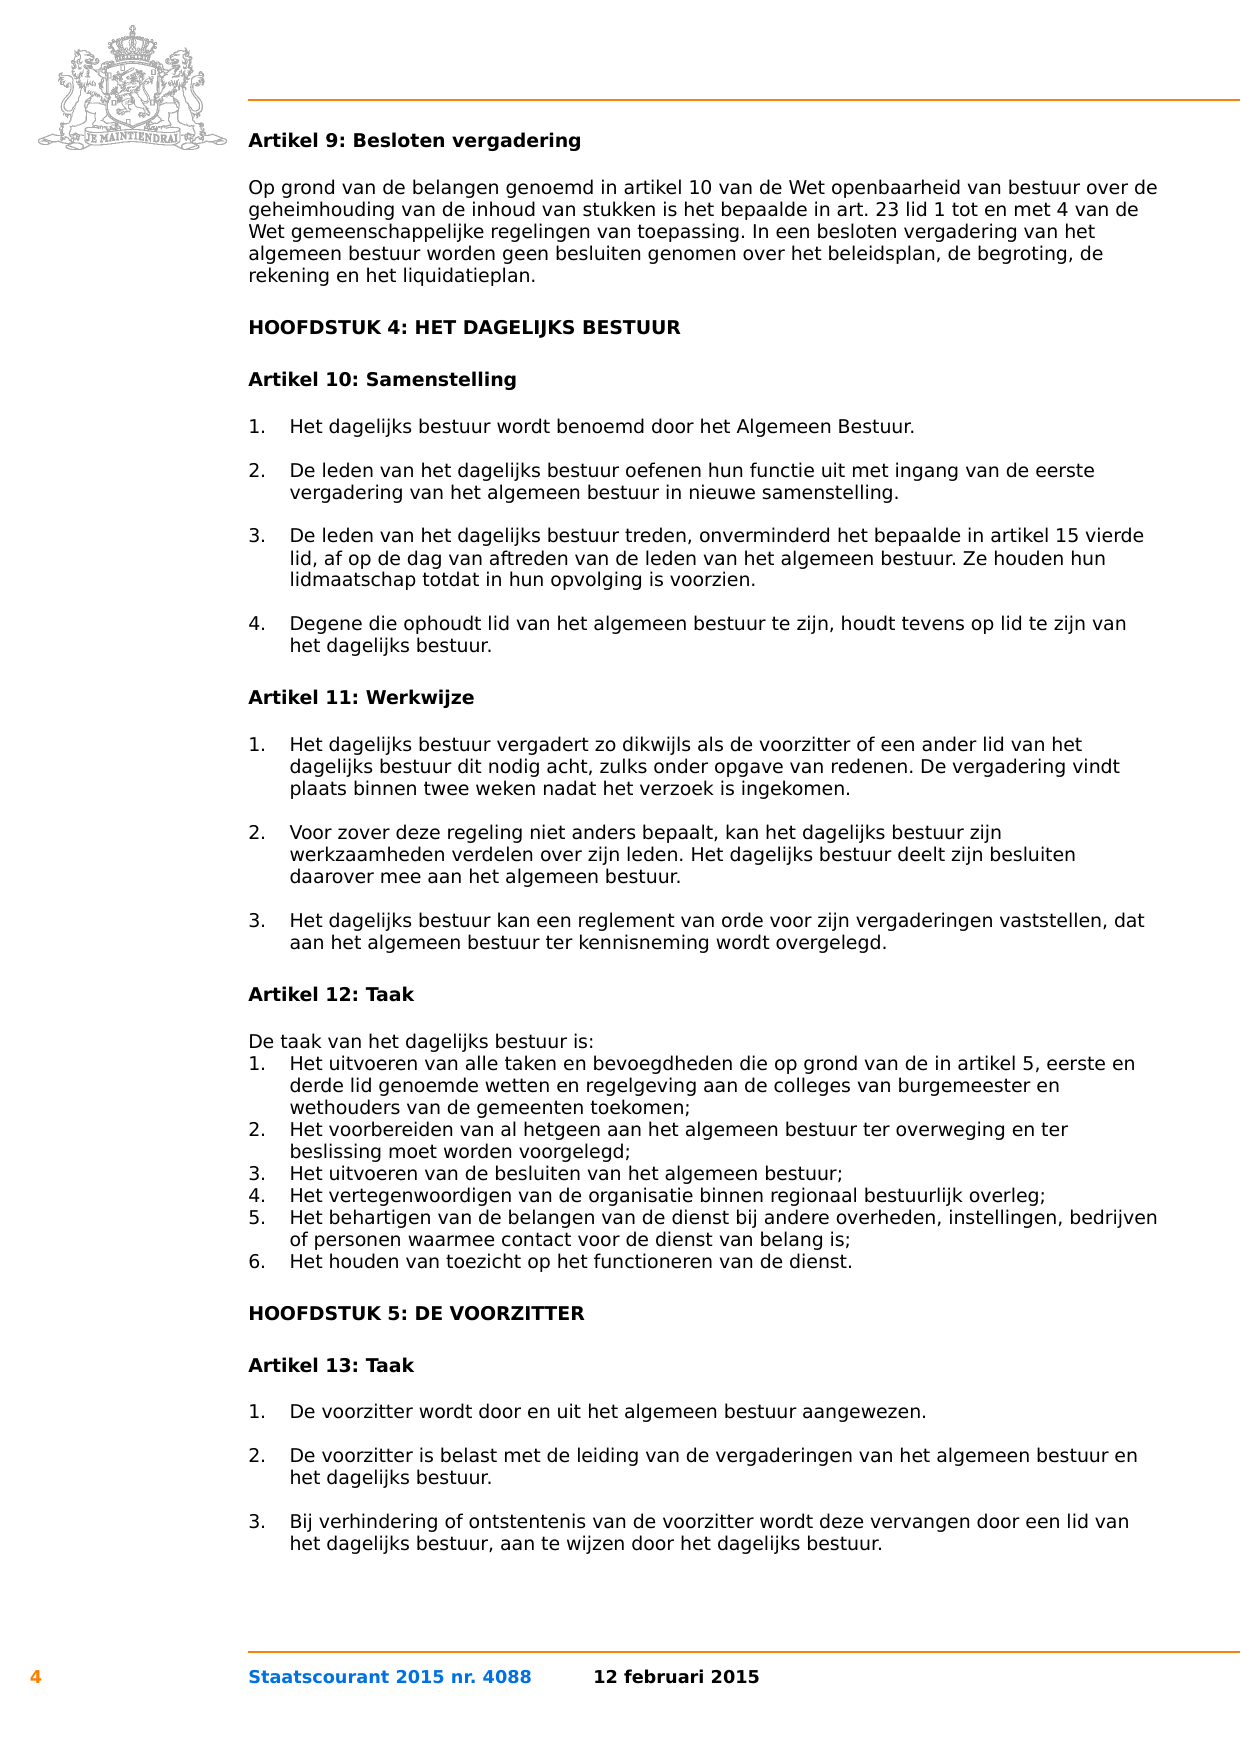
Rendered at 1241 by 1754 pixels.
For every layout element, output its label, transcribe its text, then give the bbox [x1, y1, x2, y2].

text Op grond van de belangen genoemd in artikel 10 van de Wet openbaarheid van bestuur over de geheimhouding van de inhoud van stukken is het bepaalde in art. 23 lid 1 tot en met 4 van de Wet gemeenschappelijke regelingen van toepassing. In een besloten vergadering van het algemeen bestuur worden geen besluiten genomen over het beleidsplan, de begroting, de rekening en het liquidatieplan. [248, 177, 1163, 287]
text 4. Degene die ophoudt lid van het algemeen bestuur te zijn, houdt tevens op lid te zijn van het dagelijks bestuur. [248, 613, 1163, 657]
subtitle Artikel 9: Besloten vergadering [248, 130, 1163, 152]
subtitle Artikel 10: Samenstelling [248, 369, 1163, 391]
text De taak van het dagelijks bestuur is: [248, 1031, 1163, 1053]
text 1. Het uitvoeren van alle taken en bevoegdheden die op grond van de in artikel 5, eerste en derde lid genoemde wetten en regelgeving aan de colleges van burgemeester en wethouders van de gemeenten toekomen; [248, 1053, 1163, 1119]
text 1. De voorzitter wordt door en uit het algemeen bestuur aangewezen. [248, 1401, 1163, 1423]
text 2. Voor zover deze regeling niet anders bepaalt, kan het dagelijks bestuur zijn werkzaamheden verdelen over zijn leden. Het dagelijks bestuur deelt zijn besluiten daarover mee aan het algemeen bestuur. [248, 822, 1163, 888]
text 3. Het uitvoeren van de besluiten van het algemeen bestuur; [248, 1163, 1163, 1184]
text 1. Het dagelijks bestuur wordt benoemd door het Algemeen Bestuur. [248, 416, 1163, 438]
text 4. Het vertegenwoordigen van de organisatie binnen regionaal bestuurlijk overleg; [248, 1184, 1163, 1207]
subtitle HOOFDSTUK 5: DE VOORZITTER [248, 1302, 1163, 1324]
subtitle Artikel 12: Taak [248, 984, 1163, 1006]
subtitle Artikel 11: Werkwijze [248, 687, 1163, 709]
text 2. De leden van het dagelijks bestuur oefenen hun functie uit met ingang van de eerste vergadering van het algemeen bestuur in nieuwe samenstelling. [248, 459, 1163, 503]
text 1. Het dagelijks bestuur vergadert zo dikwijls als de voorzitter of een ander lid van het dagelijks bestuur dit nodig acht, zulks onder opgave van redenen. De vergadering vindt plaats binnen twee weken nadat het verzoek is ingekomen. [248, 734, 1163, 800]
text 3. Bij verhindering of ontstentenis van de voorzitter wordt deze vervangen door een lid van het dagelijks bestuur, aan te wijzen door het dagelijks bestuur. [248, 1511, 1163, 1555]
subtitle HOOFDSTUK 4: HET DAGELIJKS BESTUUR [248, 317, 1163, 339]
text 6. Het houden van toezicht op het functioneren van de dienst. [248, 1251, 1163, 1272]
text 3. De leden van het dagelijks bestuur treden, onverminderd het bepaalde in artikel 15 vierde lid, af op de dag van aftreden van de leden van het algemeen bestuur. Ze houden hun lidmaatschap totdat in hun opvolging is voorzien. [248, 525, 1163, 591]
subtitle Artikel 13: Taak [248, 1354, 1163, 1376]
text 2. De voorzitter is belast met de leiding van de vergaderingen van het algemeen bestuur en het dagelijks bestuur. [248, 1445, 1163, 1489]
text 2. Het voorbereiden van al hetgeen aan het algemeen bestuur ter overweging en ter beslissing moet worden voorgelegd; [248, 1119, 1163, 1163]
text 3. Het dagelijks bestuur kan een reglement van orde voor zijn vergaderingen vaststellen, dat aan het algemeen bestuur ter kennisneming wordt overgelegd. [248, 910, 1163, 954]
picture [38, 25, 227, 150]
text 5. Het behartigen van de belangen van de dienst bij andere overheden, instellingen, bedrijven of personen waarmee contact voor de dienst van belang is; [248, 1207, 1163, 1251]
